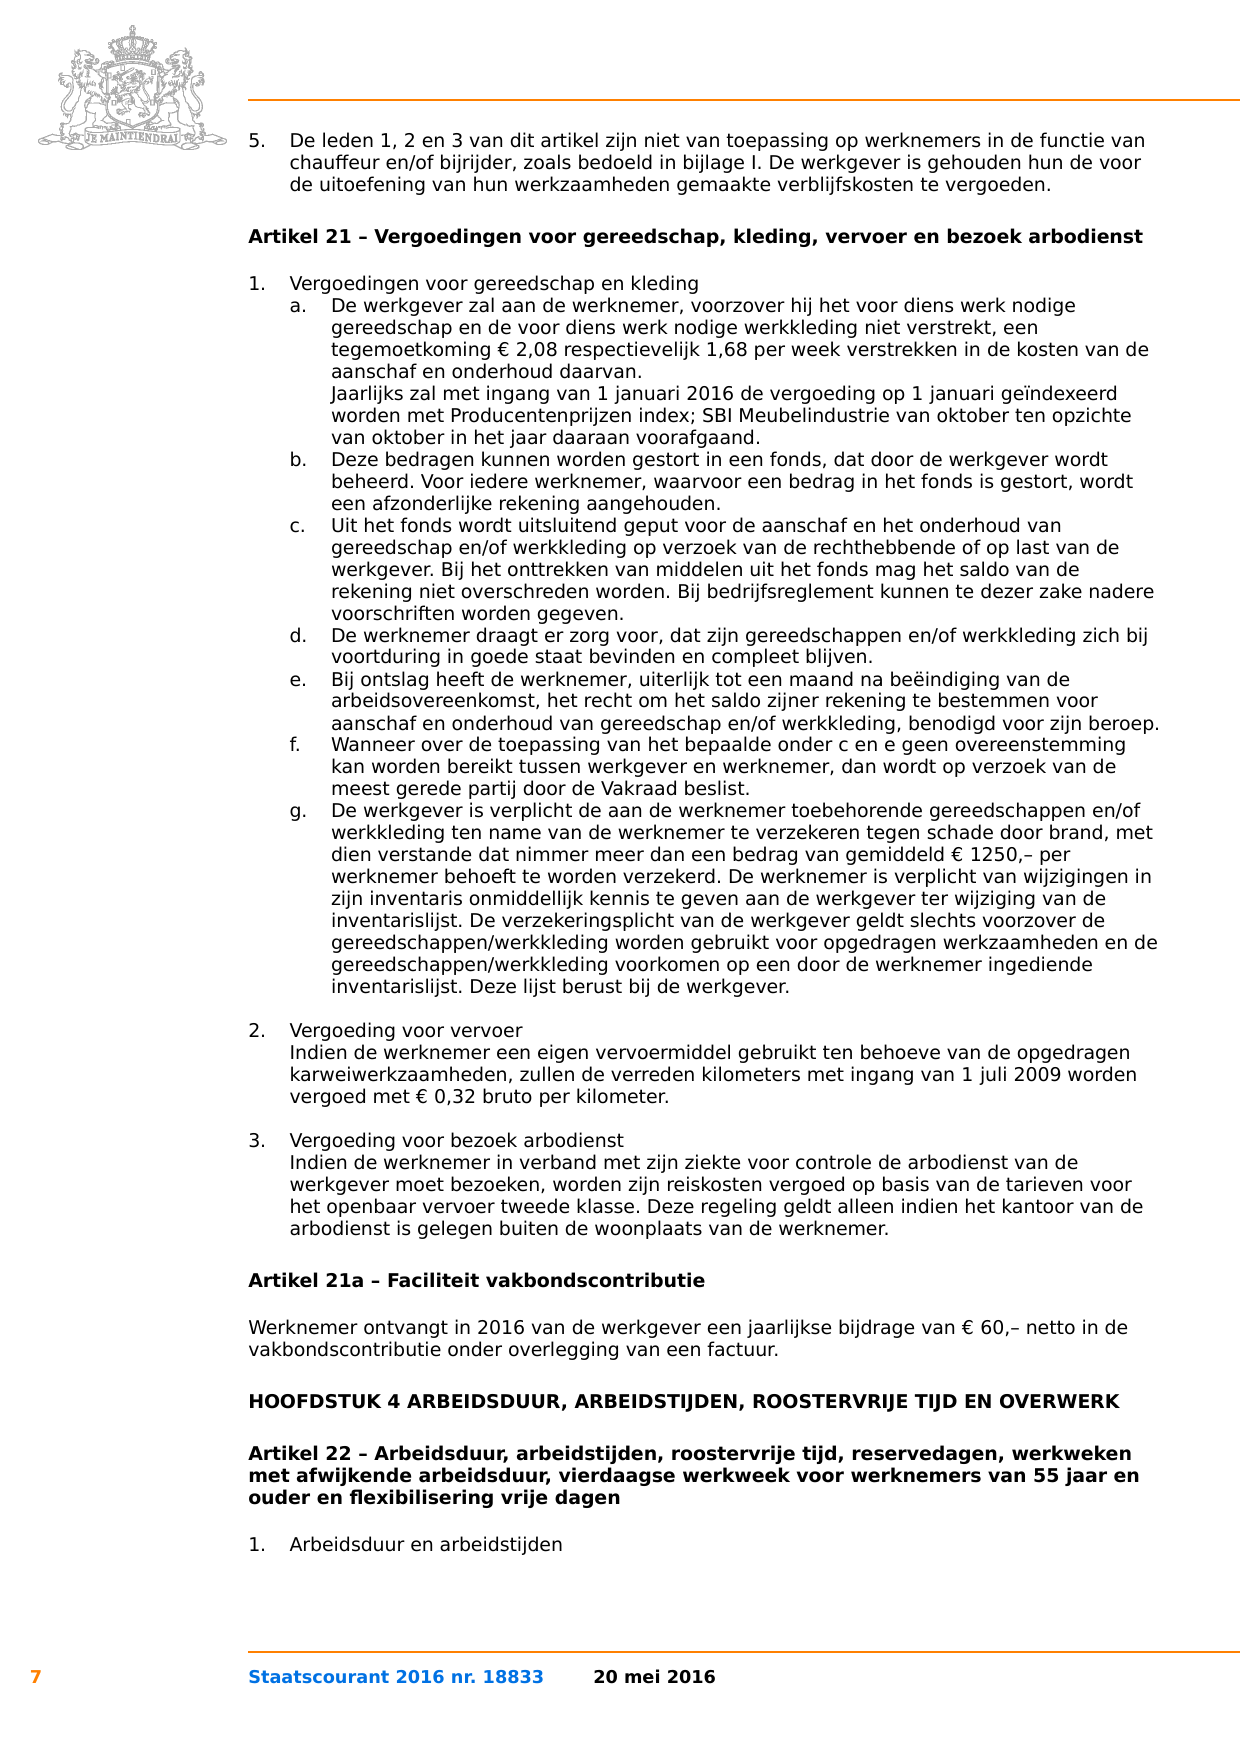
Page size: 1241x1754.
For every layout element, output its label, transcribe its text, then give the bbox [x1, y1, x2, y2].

text Indien de werknemer in verband met zijn ziekte voor controle de arbodienst van de werkgever moet bezoeken, worden zijn reiskosten vergoed op basis van de tarieven voor het openbaar vervoer tweede klasse. Deze regeling geldt alleen indien het kantoor van de arbodienst is gelegen buiten de woonplaats van de werknemer. [289, 1152, 1163, 1240]
text a. De werkgever zal aan de werknemer, voorzover hij het voor diens werk nodige gereedschap en de voor diens werk nodige werkkleding niet verstrekt, een tegemoetkoming € 2,08 respectievelijk 1,68 per week verstrekken in de kosten van de aanschaf en onderhoud daarvan. [289, 295, 1163, 383]
text f. Wanneer over de toepassing van het bepaalde onder c en e geen overeenstemming kan worden bereikt tussen werkgever en werknemer, dan wordt op verzoek van de meest gerede partij door de Vakraad beslist. [289, 734, 1163, 800]
subtitle HOOFDSTUK 4 ARBEIDSDUUR, ARBEIDSTIJDEN, ROOSTERVRIJE TIJD EN OVERWERK [248, 1391, 1163, 1413]
text b. Deze bedragen kunnen worden gestort in een fonds, dat door de werkgever wordt beheerd. Voor iedere werknemer, waarvoor een bedrag in het fonds is gestort, wordt een afzonderlijke rekening aangehouden. [289, 449, 1163, 514]
text Jaarlijks zal met ingang van 1 januari 2016 de vergoeding op 1 januari geïndexeerd worden met Producentenprijzen index; SBI Meubelindustrie van oktober ten opzichte van oktober in het jaar daaraan voorafgaand. [331, 383, 1163, 449]
text e. Bij ontslag heeft de werknemer, uiterlijk tot een maand na beëindiging van de arbeidsovereenkomst, het recht om het saldo zijner rekening te bestemmen voor aanschaf en onderhoud van gereedschap en/of werkkleding, benodigd voor zijn beroep. [289, 668, 1163, 734]
text 1. Vergoedingen voor gereedschap en kleding [248, 273, 1163, 295]
text 1. Arbeidsduur en arbeidstijden [248, 1533, 1163, 1556]
text Werknemer ontvangt in 2016 van de werkgever een jaarlijkse bijdrage van € 60,– netto in de vakbondscontributie onder overlegging van een factuur. [248, 1317, 1163, 1361]
subtitle Artikel 21 – Vergoedingen voor gereedschap, kleding, vervoer en bezoek arbodienst [248, 226, 1163, 248]
text c. Uit het fonds wordt uitsluitend geput voor de aanschaf en het onderhoud van gereedschap en/of werkkleding op verzoek van de rechthebbende of op last van de werkgever. Bij het onttrekken van middelen uit het fonds mag het saldo van de rekening niet overschreden worden. Bij bedrijfsreglement kunnen te dezer zake nadere voorschriften worden gegeven. [289, 514, 1163, 624]
picture [38, 25, 227, 150]
text d. De werknemer draagt er zorg voor, dat zijn gereedschappen en/of werkkleding zich bij voortduring in goede staat bevinden en compleet blijven. [289, 624, 1163, 668]
subtitle Artikel 21a – Faciliteit vakbondscontributie [248, 1270, 1163, 1292]
text 2. Vergoeding voor vervoer [248, 1020, 1163, 1042]
text g. De werkgever is verplicht de aan de werknemer toebehorende gereedschappen en/of werkkleding ten name van de werknemer te verzekeren tegen schade door brand, met dien verstande dat nimmer meer dan een bedrag van gemiddeld € 1250,– per werknemer behoeft te worden verzekerd. De werknemer is verplicht van wijzigingen in zijn inventaris onmiddellijk kennis te geven aan de werkgever ter wijziging van de inventarislijst. De verzekeringsplicht van de werkgever geldt slechts voorzover de gereedschappen/werkkleding worden gebruikt voor opgedragen werkzaamheden en de gereedschappen/werkkleding voorkomen op een door de werknemer ingediende inventarislijst. Deze lijst berust bij de werkgever. [289, 800, 1163, 998]
text Indien de werknemer een eigen vervoermiddel gebruikt ten behoeve van de opgedragen karweiwerkzaamheden, zullen de verreden kilometers met ingang van 1 juli 2009 worden vergoed met € 0,32 bruto per kilometer. [289, 1042, 1163, 1108]
subtitle Artikel 22 – Arbeidsduur, arbeidstijden, roostervrije tijd, reservedagen, werkweken met afwijkende arbeidsduur, vierdaagse werkweek voor werknemers van 55 jaar en ouder en flexibilisering vrije dagen [248, 1443, 1163, 1508]
text 5. De leden 1, 2 en 3 van dit artikel zijn niet van toepassing op werknemers in de functie van chauffeur en/of bijrijder, zoals bedoeld in bijlage I. De werkgever is gehouden hun de voor de uitoefening van hun werkzaamheden gemaakte verblijfskosten te vergoeden. [248, 130, 1163, 196]
text 3. Vergoeding voor bezoek arbodienst [248, 1130, 1163, 1152]
